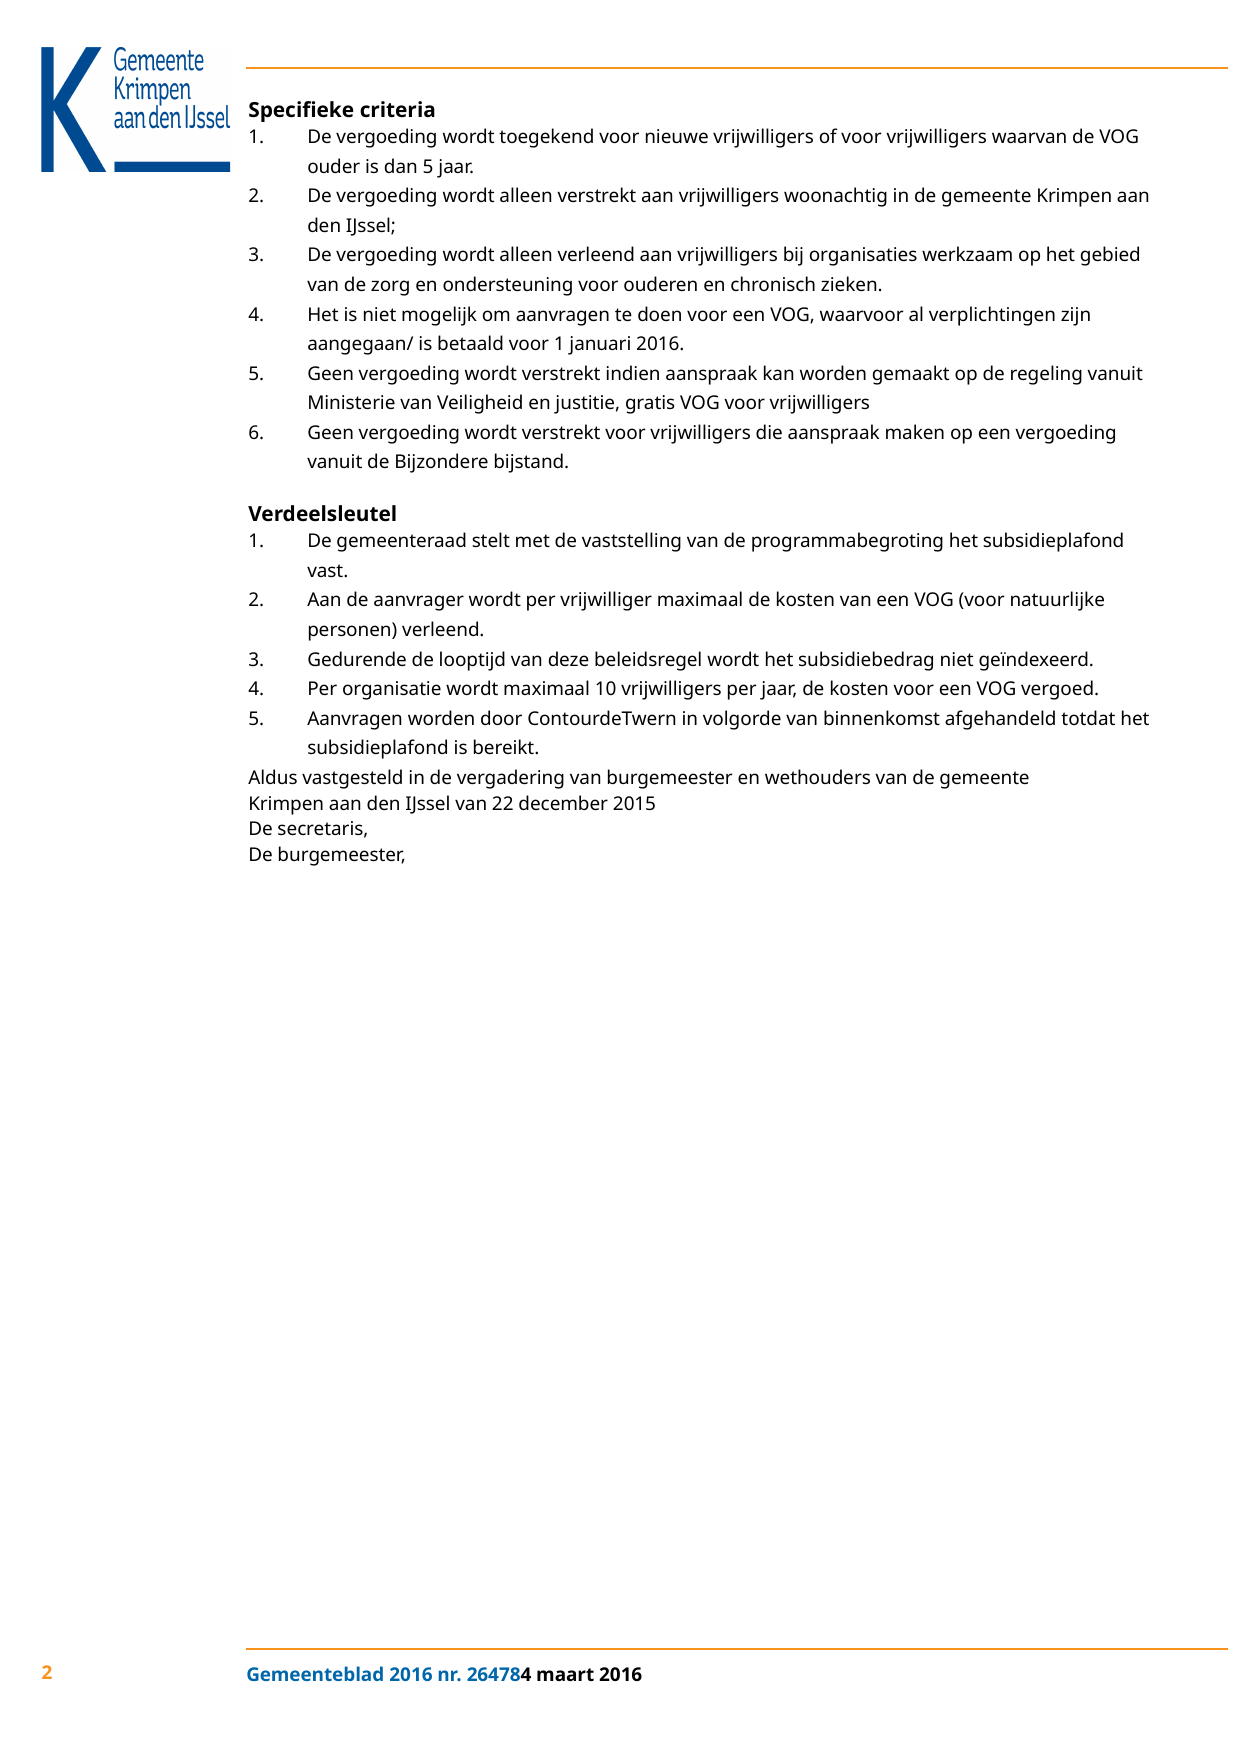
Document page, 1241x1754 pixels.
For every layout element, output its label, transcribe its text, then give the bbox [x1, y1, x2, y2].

text De burgemeester, [248, 841, 1152, 867]
list De vergoeding wordt toegekend voor nieuwe vrijwilligers of voor vrijwilligers waarvan de VOG ouder is dan 5 jaar. [248, 123, 1152, 178]
list Aan de aanvrager wordt per vrijwilliger maximaal de kosten van een VOG (voor natuurlijke personen) verleend. [248, 587, 1152, 642]
list Geen vergoeding wordt verstrekt voor vrijwilligers die aanspraak maken op een vergoeding vanuit de Bijzondere bijstand. [248, 419, 1152, 474]
text Krimpen aan den IJssel van 22 december 2015 [248, 790, 1152, 816]
list De gemeenteraad stelt met de vaststelling van de programmabegroting het subsidieplafond vast. [248, 527, 1152, 583]
list Het is niet mogelijk om aanvragen te doen voor een VOG, waarvoor al verplichtingen zijn aangegaan/ is betaald voor 1 januari 2016. [248, 301, 1152, 356]
text Aldus vastgesteld in de vergadering van burgemeester en wethouders van de gemeente [248, 764, 1152, 790]
list Geen vergoeding wordt verstrekt indien aanspraak kan worden gemaakt op de regeling vanuit Ministerie van Veiligheid en justitie, gratis VOG voor vrijwilligers [248, 360, 1152, 415]
list De vergoeding wordt alleen verleend aan vrijwilligers bij organisaties werkzaam op het gebied van de zorg en ondersteuning voor ouderen en chronisch zieken. [248, 242, 1152, 297]
text De secretaris, [248, 816, 1152, 841]
text Verdeelsleutel [248, 499, 1152, 527]
list Per organisatie wordt maximaal 10 vrijwilligers per jaar, de kosten voor een VOG vergoed. [248, 675, 1152, 701]
list Aanvragen worden door ContourdeTwern in volgorde van binnenkomst afgehandeld totdat het subsidieplafond is bereikt. [248, 705, 1152, 760]
list Gedurende de looptijd van deze beleidsregel wordt het subsidiebedrag niet geïndexeerd. [248, 646, 1152, 672]
text Specifieke criteria [248, 95, 1152, 123]
list De vergoeding wordt alleen verstrekt aan vrijwilligers woonachtig in de gemeente Krimpen aan den IJssel; [248, 182, 1152, 238]
picture [41, 47, 231, 172]
